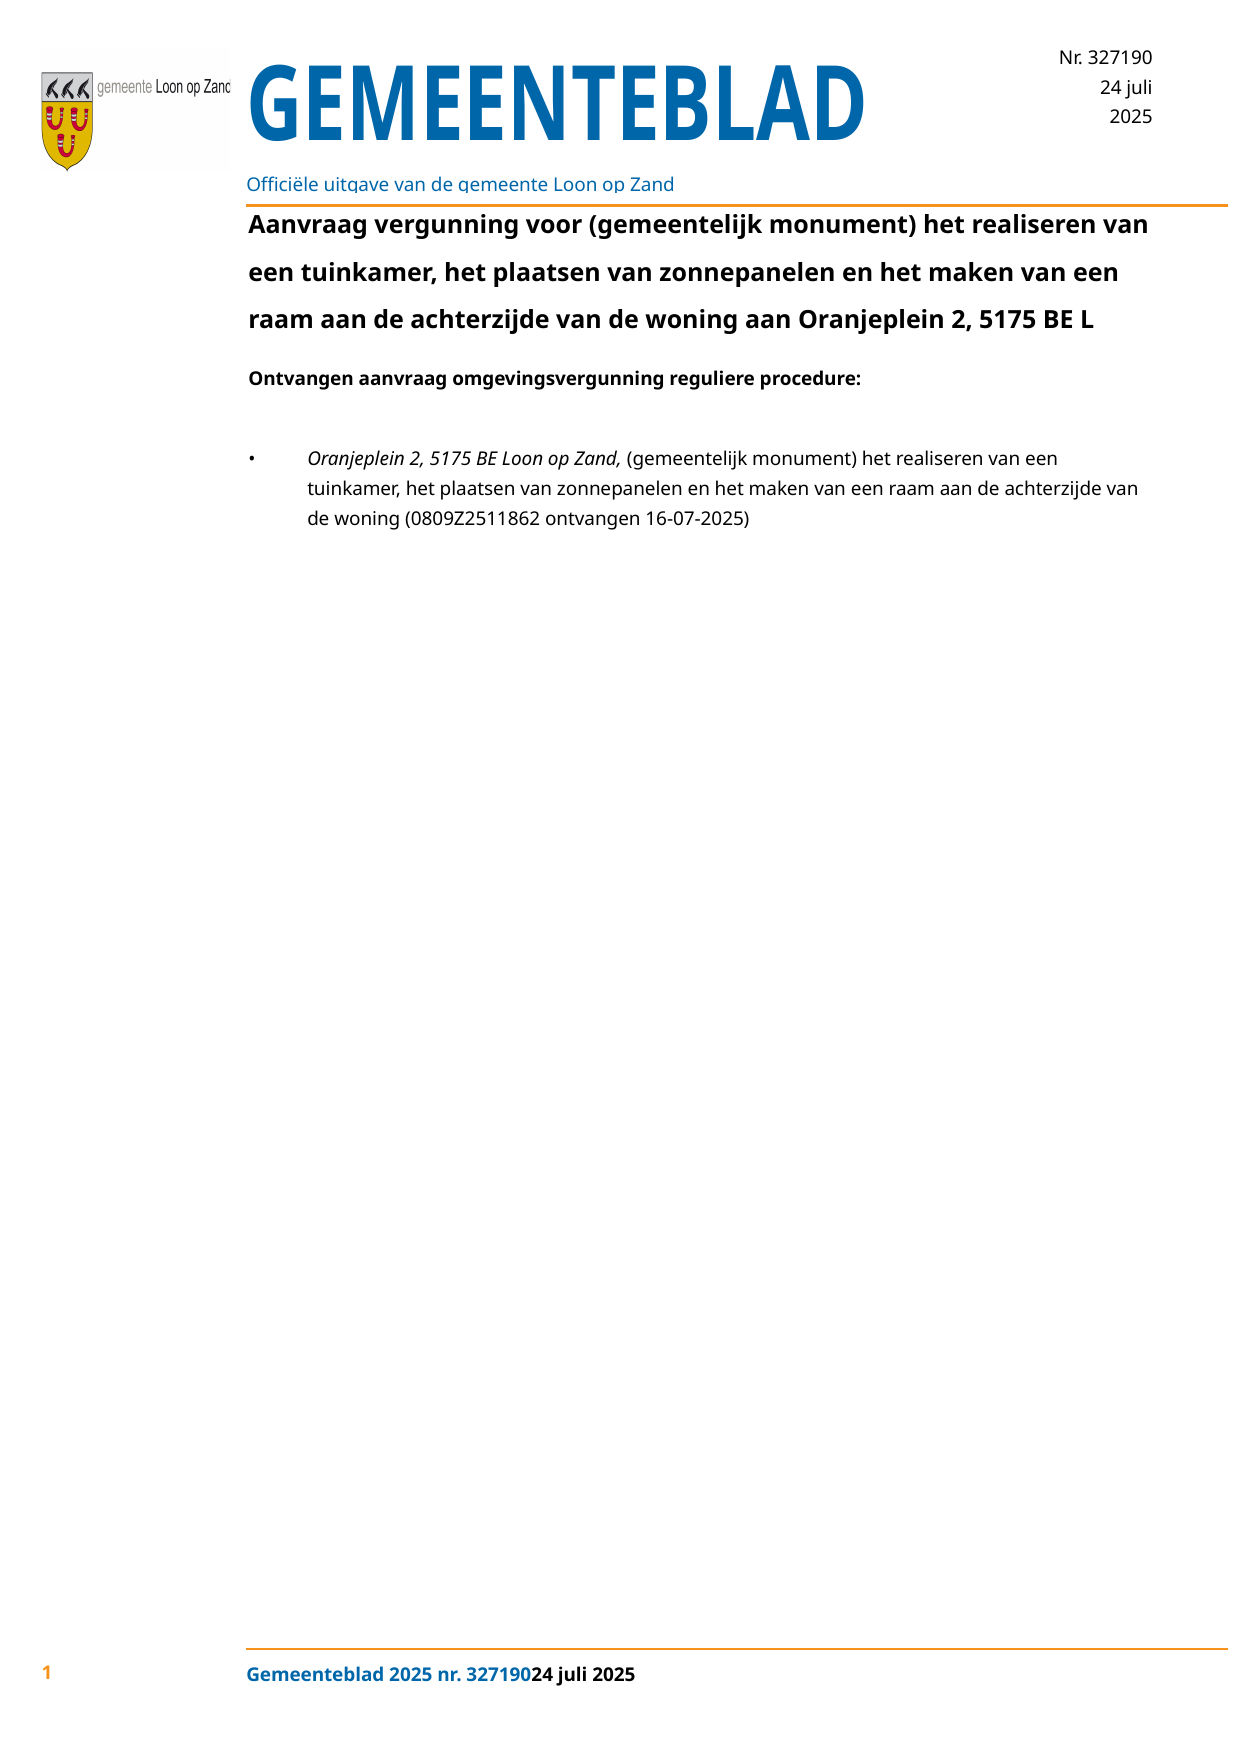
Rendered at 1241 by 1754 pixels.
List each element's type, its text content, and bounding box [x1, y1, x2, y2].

text Aanvraag vergunning voor (gemeentelijk monument) het realiseren van een tuinkamer, het plaatsen van zonnepanelen en het maken van een raam aan de achterzijde van de woning aan Oranjeplein 2, 5175 BE L [248, 207, 1152, 336]
picture [41, 47, 231, 172]
text Ontvangen aanvraag omgevingsvergunning reguliere procedure: [248, 366, 1152, 391]
list Oranjeplein 2, 5175 BE Loon op Zand, (gemeentelijk monument) het realiseren van een tuinkamer, het plaatsen van zonnepanelen en het maken van een raam aan de achterzijde van de woning (0809Z2511862 ontvangen 16-07-2025) [248, 446, 1152, 530]
